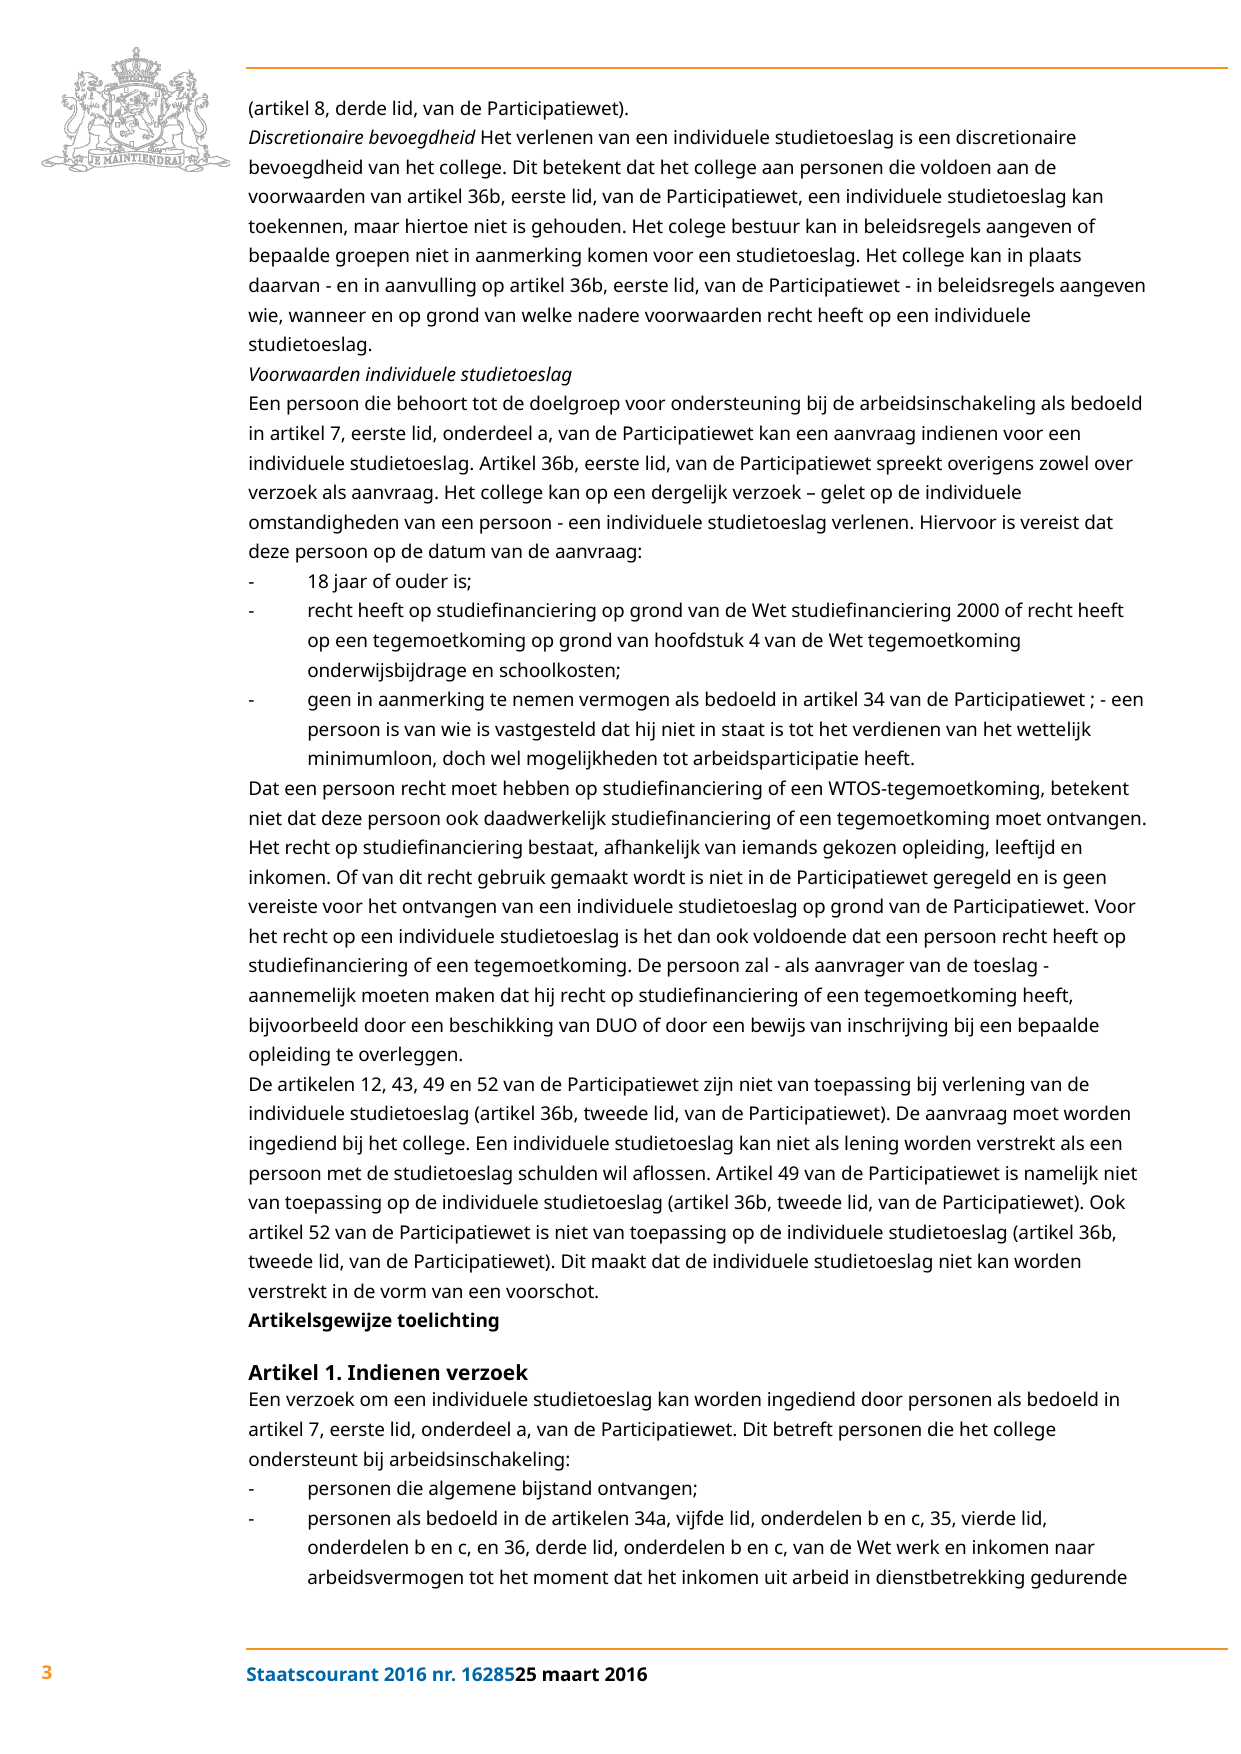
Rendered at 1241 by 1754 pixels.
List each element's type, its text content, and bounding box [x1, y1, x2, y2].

text Voorwaarden individuele studietoeslag [248, 361, 1152, 387]
text Dat een persoon recht moet hebben op studiefinanciering of een WTOS-tegemoetkoming, betekent niet dat deze persoon ook daadwerkelijk studiefinanciering of een tegemoetkoming moet ontvangen. Het recht op studiefinanciering bestaat, afhankelijk van iemands gekozen opleiding, leeftijd en inkomen. Of van dit recht gebruik gemaakt wordt is niet in de Participatiewet geregeld en is geen vereiste voor het ontvangen van een individuele studietoeslag op grond van de Participatiewet. Voor het recht op een individuele studietoeslag is het dan ook voldoende dat een persoon recht heeft op studiefinanciering of een tegemoetkoming. De persoon zal - als aanvrager van de toeslag - aannemelijk moeten maken dat hij recht op studiefinanciering of een tegemoetkoming heeft, bijvoorbeeld door een beschikking van DUO of door een bewijs van inschrijving bij een bepaalde opleiding te overleggen. [248, 775, 1152, 1067]
text De artikelen 12, 43, 49 en 52 van de Participatiewet zijn niet van toepassing bij verlening van de individuele studietoeslag (artikel 36b, tweede lid, van de Participatiewet). De aanvraag moet worden ingediend bij het college. Een individuele studietoeslag kan niet als lening worden verstrekt als een persoon met de studietoeslag schulden wil aflossen. Artikel 49 van de Participatiewet is namelijk niet van toepassing op de individuele studietoeslag (artikel 36b, tweede lid, van de Participatiewet). Ook artikel 52 van de Participatiewet is niet van toepassing op de individuele studietoeslag (artikel 36b, tweede lid, van de Participatiewet). Dit maakt dat de individuele studietoeslag niet kan worden verstrekt in de vorm van een voorschot. [248, 1071, 1152, 1304]
list recht heeft op studiefinanciering op grond van de Wet studiefinanciering 2000 of recht heeft op een tegemoetkoming op grond van hoofdstuk 4 van de Wet tegemoetkoming onderwijsbijdrage en schoolkosten; [248, 598, 1152, 683]
text Discretionaire bevoegdheid Het verlenen van een individuele studietoeslag is een discretionaire bevoegdheid van het college. Dit betekent dat het college aan personen die voldoen aan de voorwaarden van artikel 36b, eerste lid, van de Participatiewet, een individuele studietoeslag kan toekennen, maar hiertoe niet is gehouden. Het colege bestuur kan in beleidsregels aangeven of bepaalde groepen niet in aanmerking komen voor een studietoeslag. Het college kan in plaats daarvan - en in aanvulling op artikel 36b, eerste lid, van de Participatiewet - in beleidsregels aangeven wie, wanneer en op grond van welke nadere voorwaarden recht heeft op een individuele studietoeslag. [248, 124, 1152, 357]
list personen als bedoeld in de artikelen 34a, vijfde lid, onderdelen b en c, 35, vierde lid, onderdelen b en c, en 36, derde lid, onderdelen b en c, van de Wet werk en inkomen naar arbeidsvermogen tot het moment dat het inkomen uit arbeid in dienstbetrekking gedurende [248, 1505, 1152, 1590]
list personen die algemene bijstand ontvangen; [248, 1475, 1152, 1501]
picture [41, 47, 231, 172]
text Een persoon die behoort tot de doelgroep voor ondersteuning bij de arbeidsinschakeling als bedoeld in artikel 7, eerste lid, onderdeel a, van de Participatiewet kan een aanvraag indienen voor een individuele studietoeslag. Artikel 36b, eerste lid, van de Participatiewet spreekt overigens zowel over verzoek als aanvraag. Het college kan op een dergelijk verzoek – gelet op de individuele omstandigheden van een persoon - een individuele studietoeslag verlenen. Hiervoor is vereist dat deze persoon op de datum van de aanvraag: [248, 391, 1152, 564]
text Artikel 1. Indienen verzoek [248, 1358, 1152, 1387]
text Artikelsgewijze toelichting [248, 1308, 1152, 1333]
list 18 jaar of ouder is; [248, 568, 1152, 594]
text (artikel 8, derde lid, van de Participatiewet). [248, 95, 1152, 121]
text Een verzoek om een individuele studietoeslag kan worden ingediend door personen als bedoeld in artikel 7, eerste lid, onderdeel a, van de Participatiewet. Dit betreft personen die het college ondersteunt bij arbeidsinschakeling: [248, 1387, 1152, 1471]
list geen in aanmerking te nemen vermogen als bedoeld in artikel 34 van de Participatiewet ; - een persoon is van wie is vastgesteld dat hij niet in staat is tot het verdienen van het wettelijk minimumloon, doch wel mogelijkheden tot arbeidsparticipatie heeft. [248, 686, 1152, 771]
